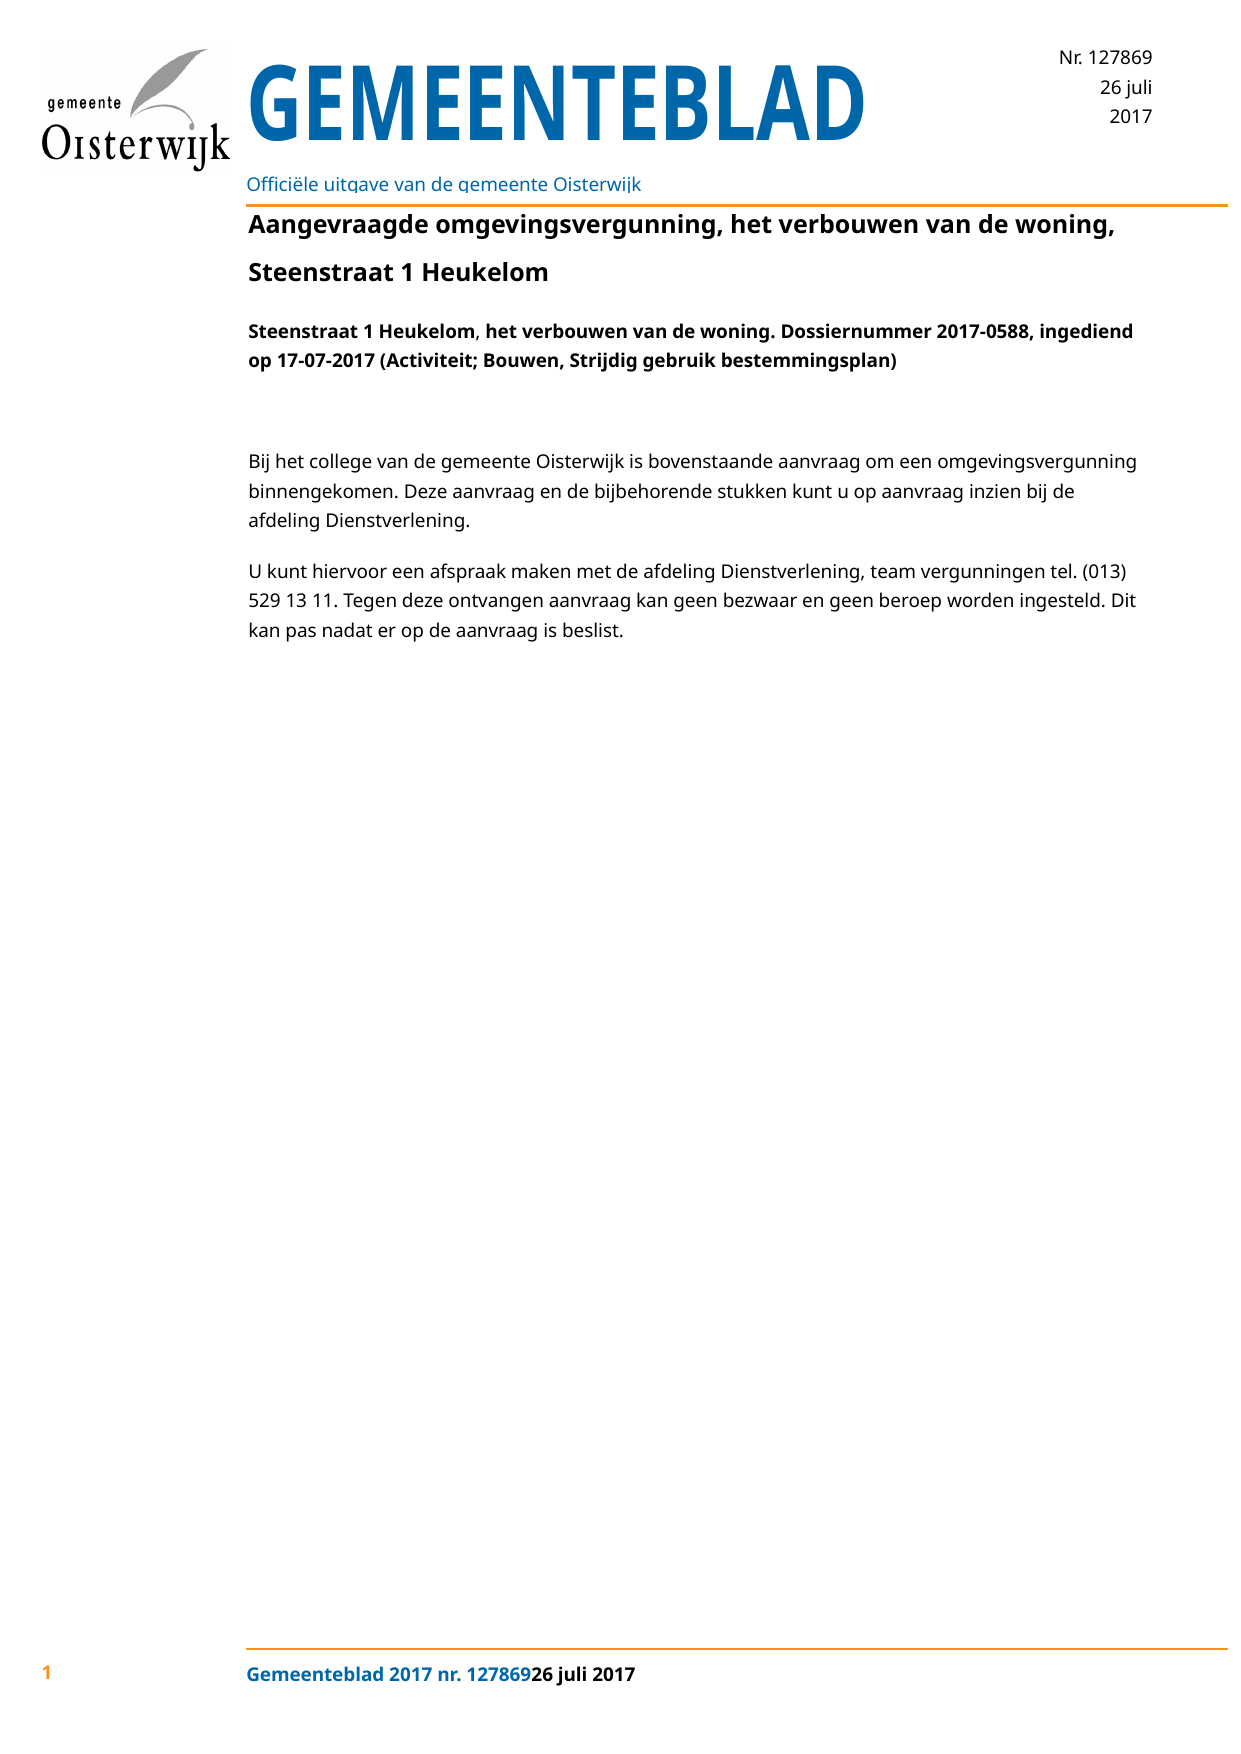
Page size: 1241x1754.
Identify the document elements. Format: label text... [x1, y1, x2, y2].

text Steenstraat 1 Heukelom, het verbouwen van de woning. Dossiernummer 2017-0588, ingediend op 17-07-2017 (Activiteit; Bouwen, Strijdig gebruik bestemmingsplan) [248, 318, 1152, 373]
text Bij het college van de gemeente Oisterwijk is bovenstaande aanvraag om een omgevingsvergunning binnengekomen. Deze aanvraag en de bijbehorende stukken kunt u op aanvraag inzien bij de afdeling Dienstverlening. [248, 448, 1152, 533]
picture [41, 47, 231, 172]
text Aangevraagde omgevingsvergunning, het verbouwen van de woning, Steenstraat 1 Heukelom [248, 207, 1152, 288]
text U kunt hiervoor een afspraak maken met de afdeling Dienstverlening, team vergunningen tel. (013) 529 13 11. Tegen deze ontvangen aanvraag kan geen bezwaar en geen beroep worden ingesteld. Dit kan pas nadat er op de aanvraag is beslist. [248, 558, 1152, 643]
